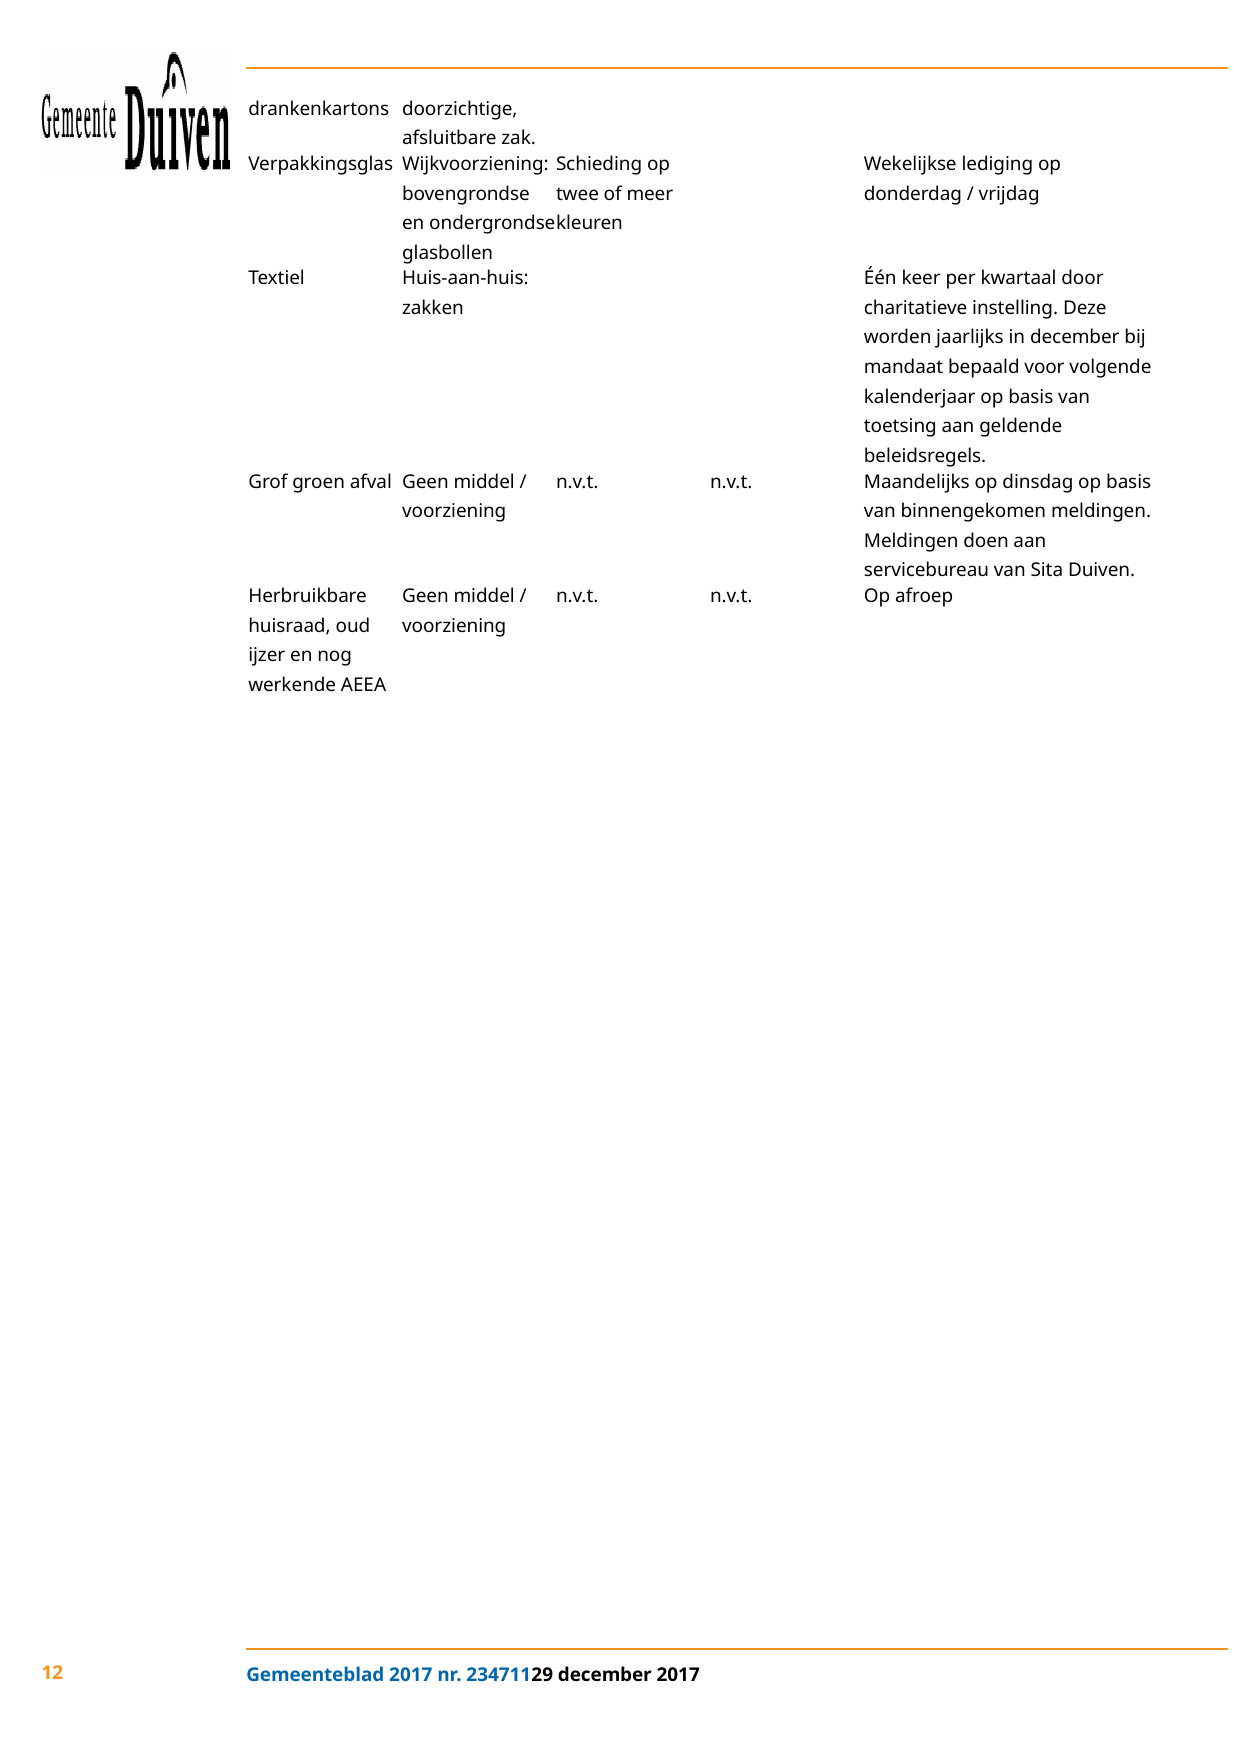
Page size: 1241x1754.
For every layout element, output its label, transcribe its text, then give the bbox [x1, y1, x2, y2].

table_cell [556, 265, 710, 468]
table_cell Één keer per kwartaal door charitatieve instelling. Deze worden jaarlijks in december bij mandaat bepaald voor volgende kalenderjaar op basis van toetsing aan geldende beleidsregels. [864, 265, 1152, 468]
table_cell [710, 150, 864, 264]
table_cell Verpakkingsglas [248, 150, 402, 264]
table_cell n.v.t. [710, 468, 864, 582]
table_cell [864, 95, 1152, 150]
table_cell doorzichtige, afsluitbare zak. [402, 95, 556, 150]
table_cell n.v.t. [710, 582, 864, 697]
table_cell Geen middel / voorziening [402, 468, 556, 582]
table_cell Grof groen afval [248, 468, 402, 582]
table_cell [556, 95, 710, 150]
table_cell Wekelijkse lediging op donderdag / vrijdag [864, 150, 1152, 264]
table_cell Schieding op twee of meer kleuren [556, 150, 710, 264]
table_cell Textiel [248, 265, 402, 468]
table_cell drankenkartons [248, 95, 402, 150]
table_cell Herbruikbare huisraad, oud ijzer en nog werkende AEEA [248, 582, 402, 697]
table_cell Wijkvoorziening: bovengrondse en ondergrondse glasbollen [402, 150, 556, 264]
table_cell Op afroep [864, 582, 1152, 697]
picture [41, 47, 231, 172]
table_cell n.v.t. [556, 468, 710, 582]
table_cell Maandelijks op dinsdag op basis van binnengekomen meldingen. Meldingen doen aan servicebureau van Sita Duiven. [864, 468, 1152, 582]
table_cell Geen middel / voorziening [402, 582, 556, 697]
table_cell [710, 95, 864, 150]
table_cell n.v.t. [556, 582, 710, 697]
table_cell Huis-aan-huis: zakken [402, 265, 556, 468]
table_cell [710, 265, 864, 468]
